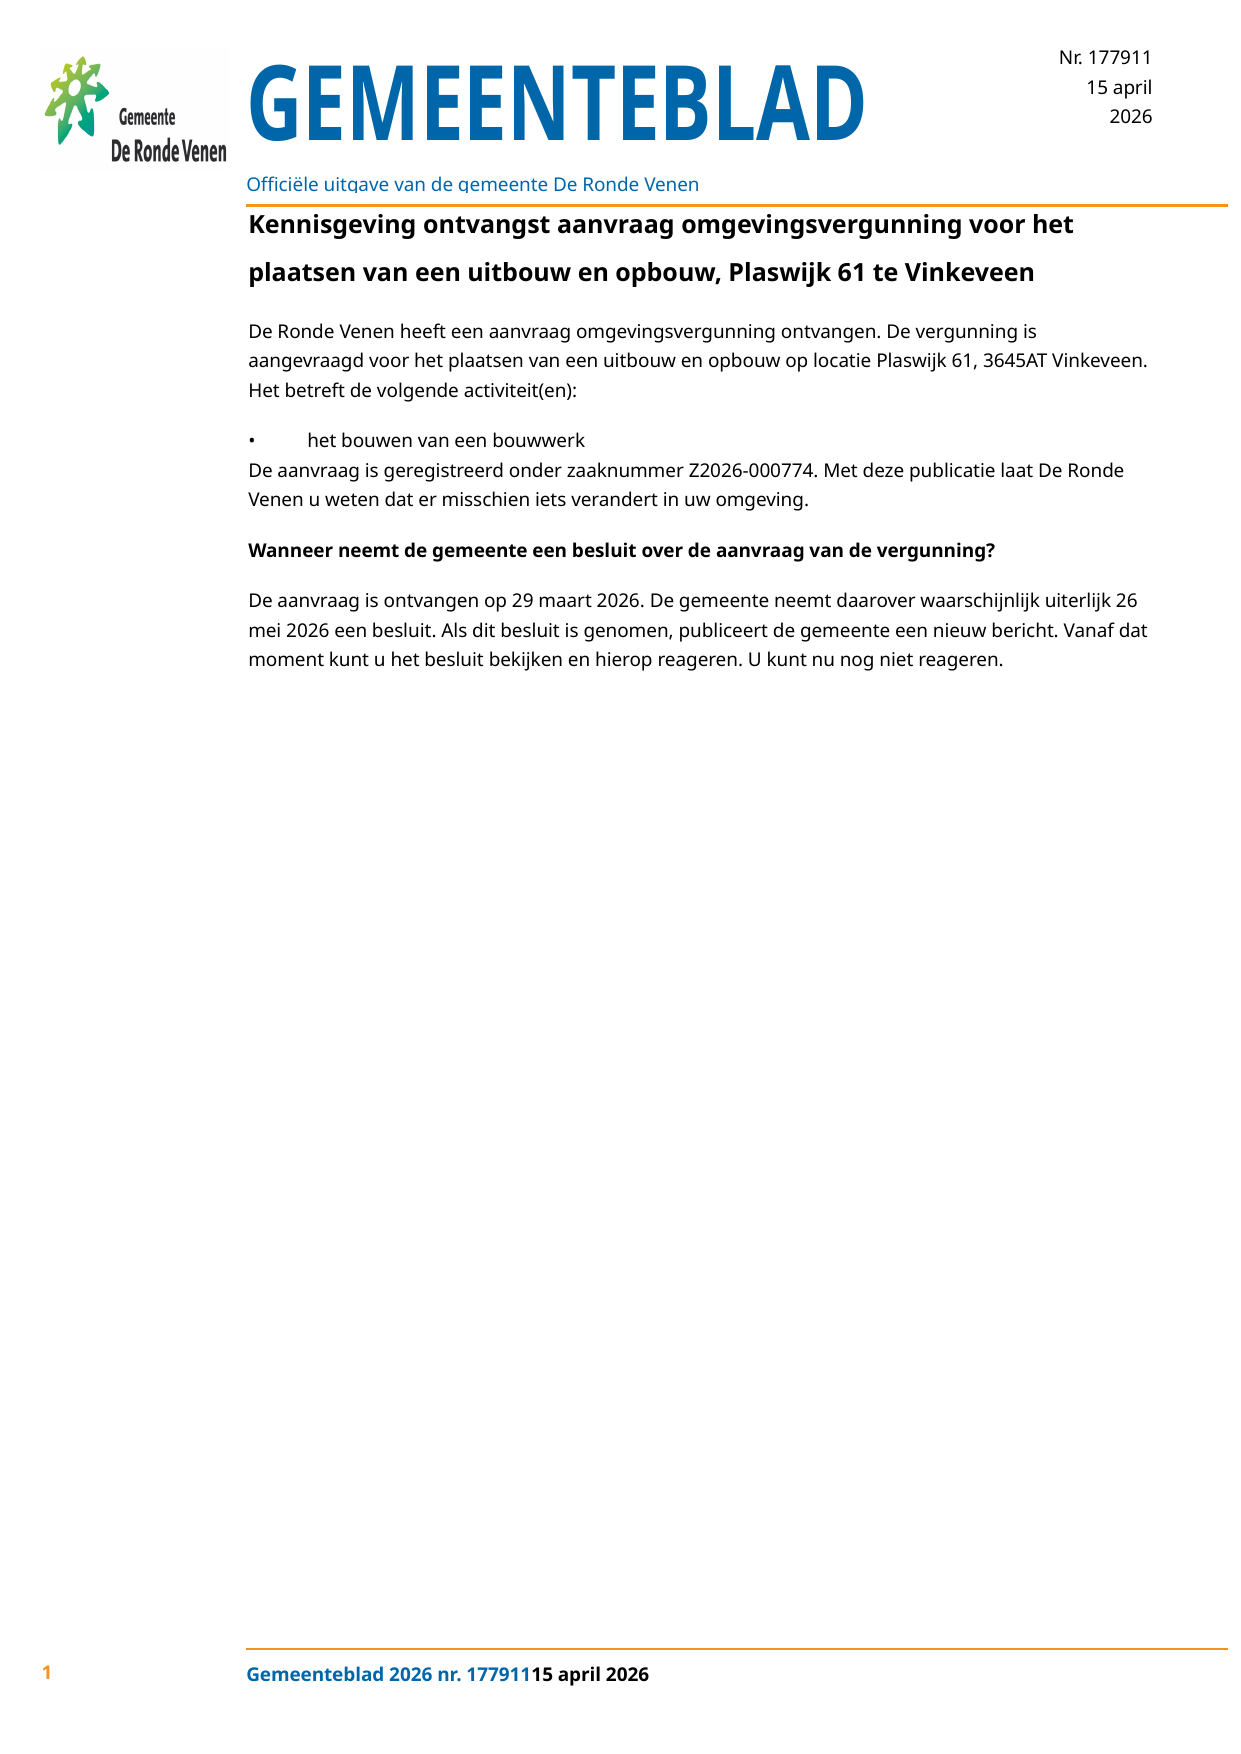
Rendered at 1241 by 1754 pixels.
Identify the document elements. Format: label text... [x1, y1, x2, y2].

text De aanvraag is ontvangen op 29 maart 2026. De gemeente neemt daarover waarschijnlijk uiterlijk 26 mei 2026 een besluit. Als dit besluit is genomen, publiceert de gemeente een nieuw bericht. Vanaf dat moment kunt u het besluit bekijken en hierop reageren. U kunt nu nog niet reageren. [248, 587, 1152, 672]
text De aanvraag is geregistreerd onder zaaknummer Z2026-000774. Met deze publicatie laat De Ronde Venen u weten dat er misschien iets verandert in uw omgeving. [248, 457, 1152, 512]
text Kennisgeving ontvangst aanvraag omgevingsvergunning voor het plaatsen van een uitbouw en opbouw, Plaswijk 61 te Vinkeveen [248, 207, 1152, 288]
text De Ronde Venen heeft een aanvraag omgevingsvergunning ontvangen. De vergunning is aangevraagd voor het plaatsen van een uitbouw en opbouw op locatie Plaswijk 61, 3645AT Vinkeveen. Het betreft de volgende activiteit(en): [248, 318, 1152, 403]
picture [41, 47, 231, 172]
list het bouwen van een bouwwerk [248, 427, 1152, 453]
text Wanneer neemt de gemeente een besluit over de aanvraag van de vergunning? [248, 537, 1152, 563]
